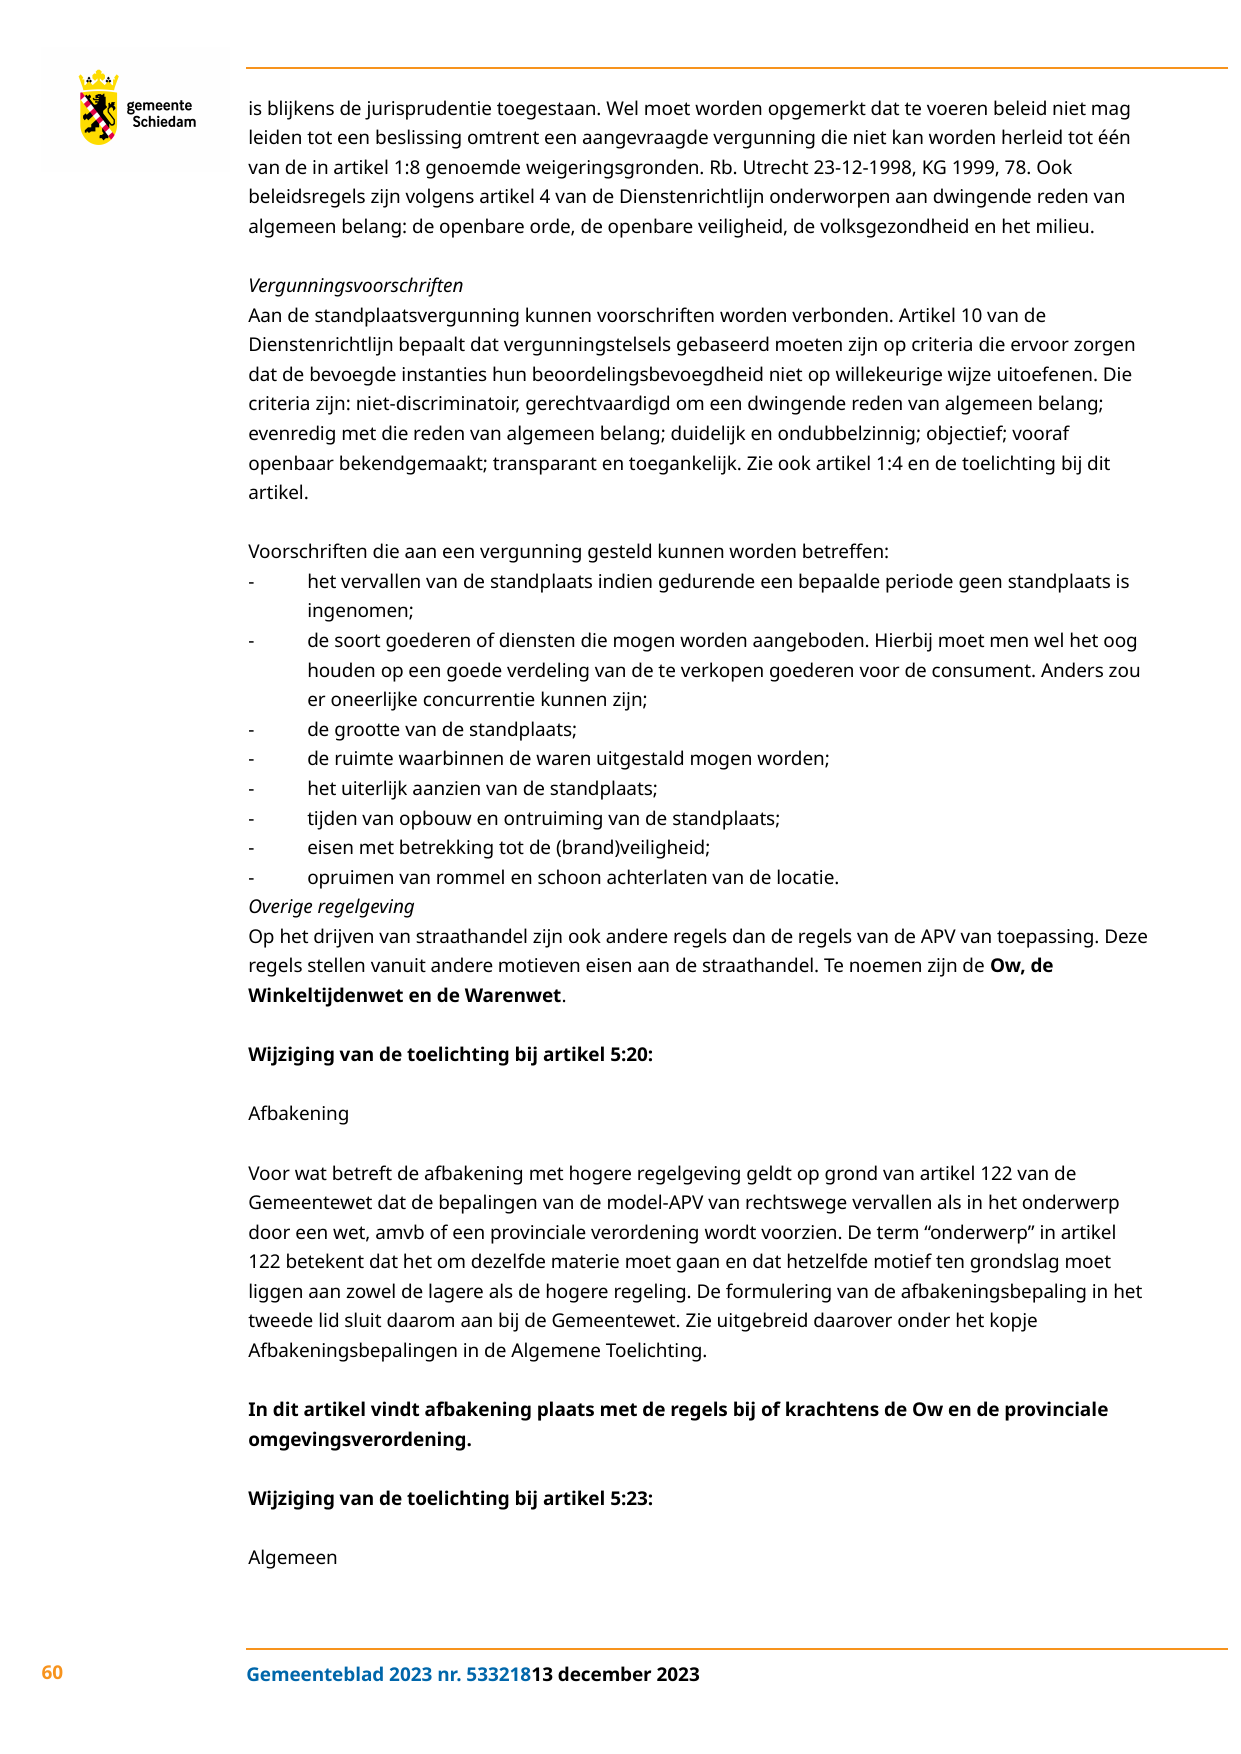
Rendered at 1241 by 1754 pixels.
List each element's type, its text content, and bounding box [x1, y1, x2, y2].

text Vergunningsvoorschriften [248, 272, 1152, 298]
list opruimen van rommel en schoon achterlaten van de locatie. [248, 864, 1152, 890]
picture [41, 47, 231, 172]
list het vervallen van de standplaats indien gedurende een bepaalde periode geen standplaats is ingenomen; [248, 568, 1152, 623]
text Overige regelgeving [248, 893, 1152, 919]
text Voor wat betreft de afbakening met hogere regelgeving geldt op grond van artikel 122 van de Gemeentewet dat de bepalingen van de model-APV van rechtswege vervallen als in het onderwerp door een wet, amvb of een provinciale verordening wordt voorzien. De term “onderwerp” in artikel 122 betekent dat het om dezelfde materie moet gaan en dat hetzelfde motief ten grondslag moet liggen aan zowel de lagere als de hogere regeling. De formulering van de afbakeningsbepaling in het tweede lid sluit daarom aan bij de Gemeentewet. Zie uitgebreid daarover onder het kopje Afbakeningsbepalingen in de Algemene Toelichting. [248, 1160, 1152, 1363]
text Op het drijven van straathandel zijn ook andere regels dan de regels van de APV van toepassing. Deze regels stellen vanuit andere motieven eisen aan de straathandel. Te noemen zijn de Ow, de Winkeltijdenwet en de Warenwet. [248, 923, 1152, 1008]
list eisen met betrekking tot de (brand)veiligheid; [248, 834, 1152, 860]
text Afbakening [248, 1101, 1152, 1126]
text In dit artikel vindt afbakening plaats met de regels bij of krachtens de Ow en de provinciale omgevingsverordening. [248, 1396, 1152, 1452]
text Algemeen [248, 1544, 1152, 1570]
list de soort goederen of diensten die mogen worden aangeboden. Hierbij moet men wel het oog houden op een goede verdeling van de te verkopen goederen voor de consument. Anders zou er oneerlijke concurrentie kunnen zijn; [248, 627, 1152, 712]
list tijden van opbouw en ontruiming van de standplaats; [248, 805, 1152, 831]
text Aan de standplaatsvergunning kunnen voorschriften worden verbonden. Artikel 10 van de Dienstenrichtlijn bepaalt dat vergunningstelsels gebaseerd moeten zijn op criteria die ervoor zorgen dat de bevoegde instanties hun beoordelingsbevoegdheid niet op willekeurige wijze uitoefenen. Die criteria zijn: niet-discriminatoir, gerechtvaardigd om een dwingende reden van algemeen belang; evenredig met die reden van algemeen belang; duidelijk en ondubbelzinnig; objectief; vooraf openbaar bekendgemaakt; transparant en toegankelijk. Zie ook artikel 1:4 en de toelichting bij dit artikel. [248, 302, 1152, 505]
text Wijziging van de toelichting bij artikel 5:23: [248, 1485, 1152, 1511]
list de grootte van de standplaats; [248, 716, 1152, 742]
text Voorschriften die aan een vergunning gesteld kunnen worden betreffen: [248, 538, 1152, 564]
list het uiterlijk aanzien van de standplaats; [248, 775, 1152, 801]
list de ruimte waarbinnen de waren uitgestald mogen worden; [248, 746, 1152, 771]
text Wijziging van de toelichting bij artikel 5:20: [248, 1041, 1152, 1067]
text is blijkens de jurisprudentie toegestaan. Wel moet worden opgemerkt dat te voeren beleid niet mag leiden tot een beslissing omtrent een aangevraagde vergunning die niet kan worden herleid tot één van de in artikel 1:8 genoemde weigeringsgronden. Rb. Utrecht 23-12-1998, KG 1999, 78. Ook beleidsregels zijn volgens artikel 4 van de Dienstenrichtlijn onderworpen aan dwingende reden van algemeen belang: de openbare orde, de openbare veiligheid, de volksgezondheid en het milieu. [248, 95, 1152, 239]
